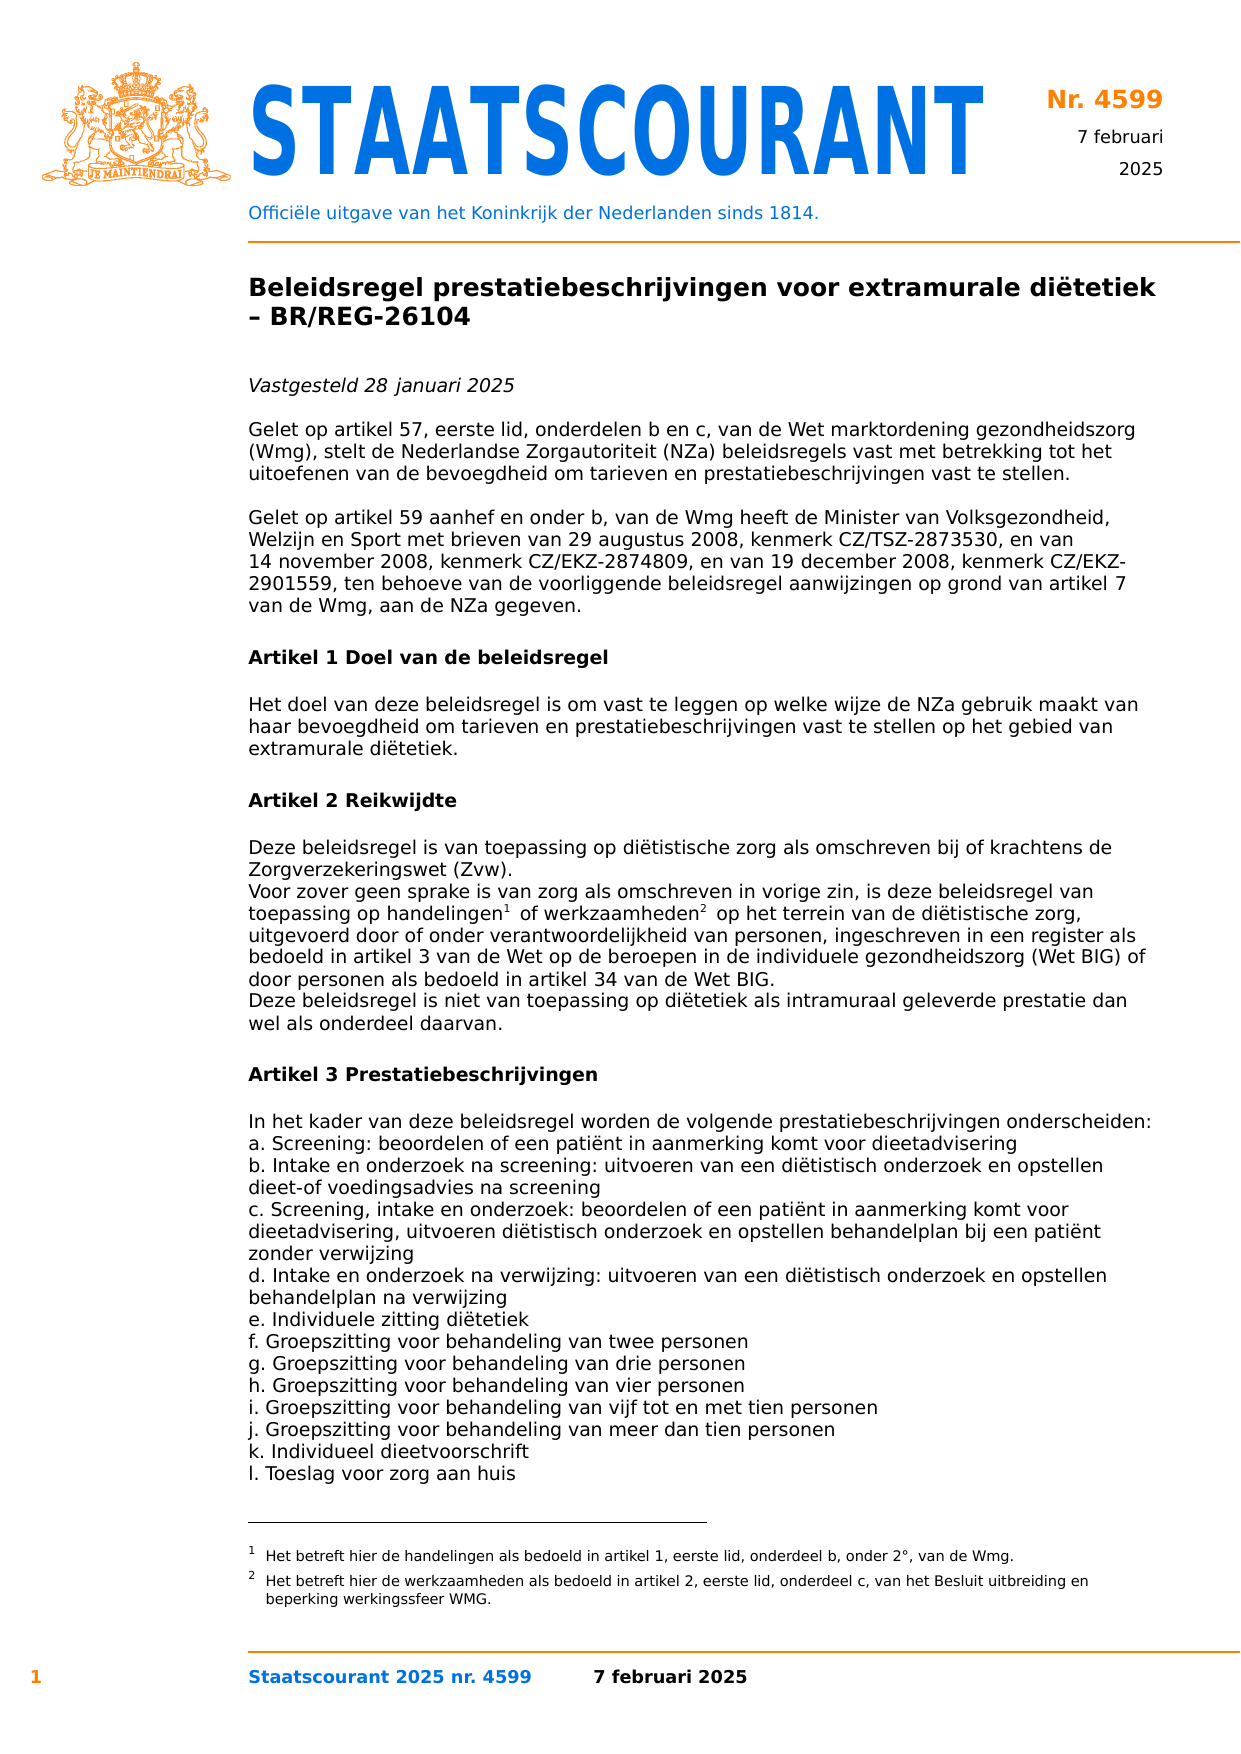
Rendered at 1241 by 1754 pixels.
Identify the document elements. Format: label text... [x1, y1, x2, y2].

text j. Groepszitting voor behandeling van meer dan tien personen [248, 1419, 1163, 1441]
text i. Groepszitting voor behandeling van vijf tot en met tien personen [248, 1397, 1163, 1419]
text c. Screening, intake en onderzoek: beoordelen of een patiënt in aanmerking komt voor dieetadvisering, uitvoeren diëtistisch onderzoek en opstellen behandelplan bij een patiënt zonder verwijzing [248, 1199, 1163, 1265]
text h. Groepszitting voor behandeling van vier personen [248, 1375, 1163, 1397]
text f. Groepszitting voor behandeling van twee personen [248, 1331, 1163, 1353]
text In het kader van deze beleidsregel worden de volgende prestatiebeschrijvingen onderscheiden: [248, 1111, 1163, 1133]
subtitle Beleidsregel prestatiebeschrijvingen voor extramurale diëtetiek – BR/REG-26104 [248, 273, 1163, 331]
text k. Individueel dieetvoorschrift [248, 1441, 1163, 1463]
subtitle Artikel 1 Doel van de beleidsregel [248, 647, 1163, 669]
table_header STAATSCOURANT [248, 62, 998, 203]
picture [41, 62, 231, 186]
table_cell Officiële uitgave van het Koninkrijk der Nederlanden sinds 1814. [248, 203, 1240, 241]
text g. Groepszitting voor behandeling van drie personen [248, 1353, 1163, 1375]
text Deze beleidsregel is van toepassing op diëtistische zorg als omschreven bij of krachtens de Zorgverzekeringswet (Zvw). [248, 837, 1163, 881]
subtitle Artikel 2 Reikwijdte [248, 789, 1163, 812]
text Het betreft hier de werkzaamheden als bedoeld in artikel 2, eerste lid, onderdeel c, van het Besluit uitbreiding en beperking werkingssfeer WMG. [248, 1569, 1163, 1608]
text e. Individuele zitting diëtetiek [248, 1309, 1163, 1331]
table_header Nr. 4599 [998, 62, 1240, 121]
text Het betreft hier de handelingen als bedoeld in artikel 1, eerste lid, onderdeel b, onder 2°, van de Wmg. [248, 1544, 1163, 1566]
text Gelet op artikel 59 aanhef en onder b, van de Wmg heeft de Minister van Volksgezondheid, Welzijn en Sport met brieven van 29 augustus 2008, kenmerk CZ/TSZ-2873530, en van 14 november 2008, kenmerk CZ/EKZ-2874809, en van 19 december 2008, kenmerk CZ/EKZ-2901559, ten behoeve van de voorliggende beleidsregel aanwijzingen op grond van artikel 7 van de Wmg, aan de NZa gegeven. [248, 507, 1163, 617]
text d. Intake en onderzoek na verwijzing: uitvoeren van een diëtistisch onderzoek en opstellen behandelplan na verwijzing [248, 1265, 1163, 1309]
text Deze beleidsregel is niet van toepassing op diëtetiek als intramuraal geleverde prestatie dan wel als onderdeel daarvan. [248, 990, 1163, 1034]
text a. Screening: beoordelen of een patiënt in aanmerking komt voor dieetadvisering [248, 1133, 1163, 1155]
text b. Intake en onderzoek na screening: uitvoeren van een diëtistisch onderzoek en opstellen dieet-of voedingsadvies na screening [248, 1155, 1163, 1199]
text l. Toeslag voor zorg aan huis [248, 1463, 1163, 1485]
table_cell 2025 [998, 153, 1240, 203]
text Gelet op artikel 57, eerste lid, onderdelen b en c, van de Wet marktordening gezondheidszorg (Wmg), stelt de Nederlandse Zorgautoriteit (NZa) beleidsregels vast met betrekking tot het uitoefenen van de bevoegdheid om tarieven en prestatiebeschrijvingen vast te stellen. [248, 419, 1163, 485]
text Voor zover geen sprake is van zorg als omschreven in vorige zin, is deze beleidsregel van toepassing op handelingen of werkzaamheden op het terrein van de diëtistische zorg, uitgevoerd door of onder verantwoordelijkheid van personen, ingeschreven in een register als bedoeld in artikel 3 van de Wet op de beroepen in de individuele gezondheidszorg (Wet BIG) of door personen als bedoeld in artikel 34 van de Wet BIG. [248, 881, 1163, 990]
subtitle Artikel 3 Prestatiebeschrijvingen [248, 1064, 1163, 1086]
table_header [25, 62, 248, 241]
text Vastgesteld 28 januari 2025 [248, 375, 1163, 397]
table_cell 7 februari [998, 121, 1240, 153]
text Het doel van deze beleidsregel is om vast te leggen op welke wijze de NZa gebruik maakt van haar bevoegdheid om tarieven en prestatiebeschrijvingen vast te stellen op het gebied van extramurale diëtetiek. [248, 694, 1163, 759]
